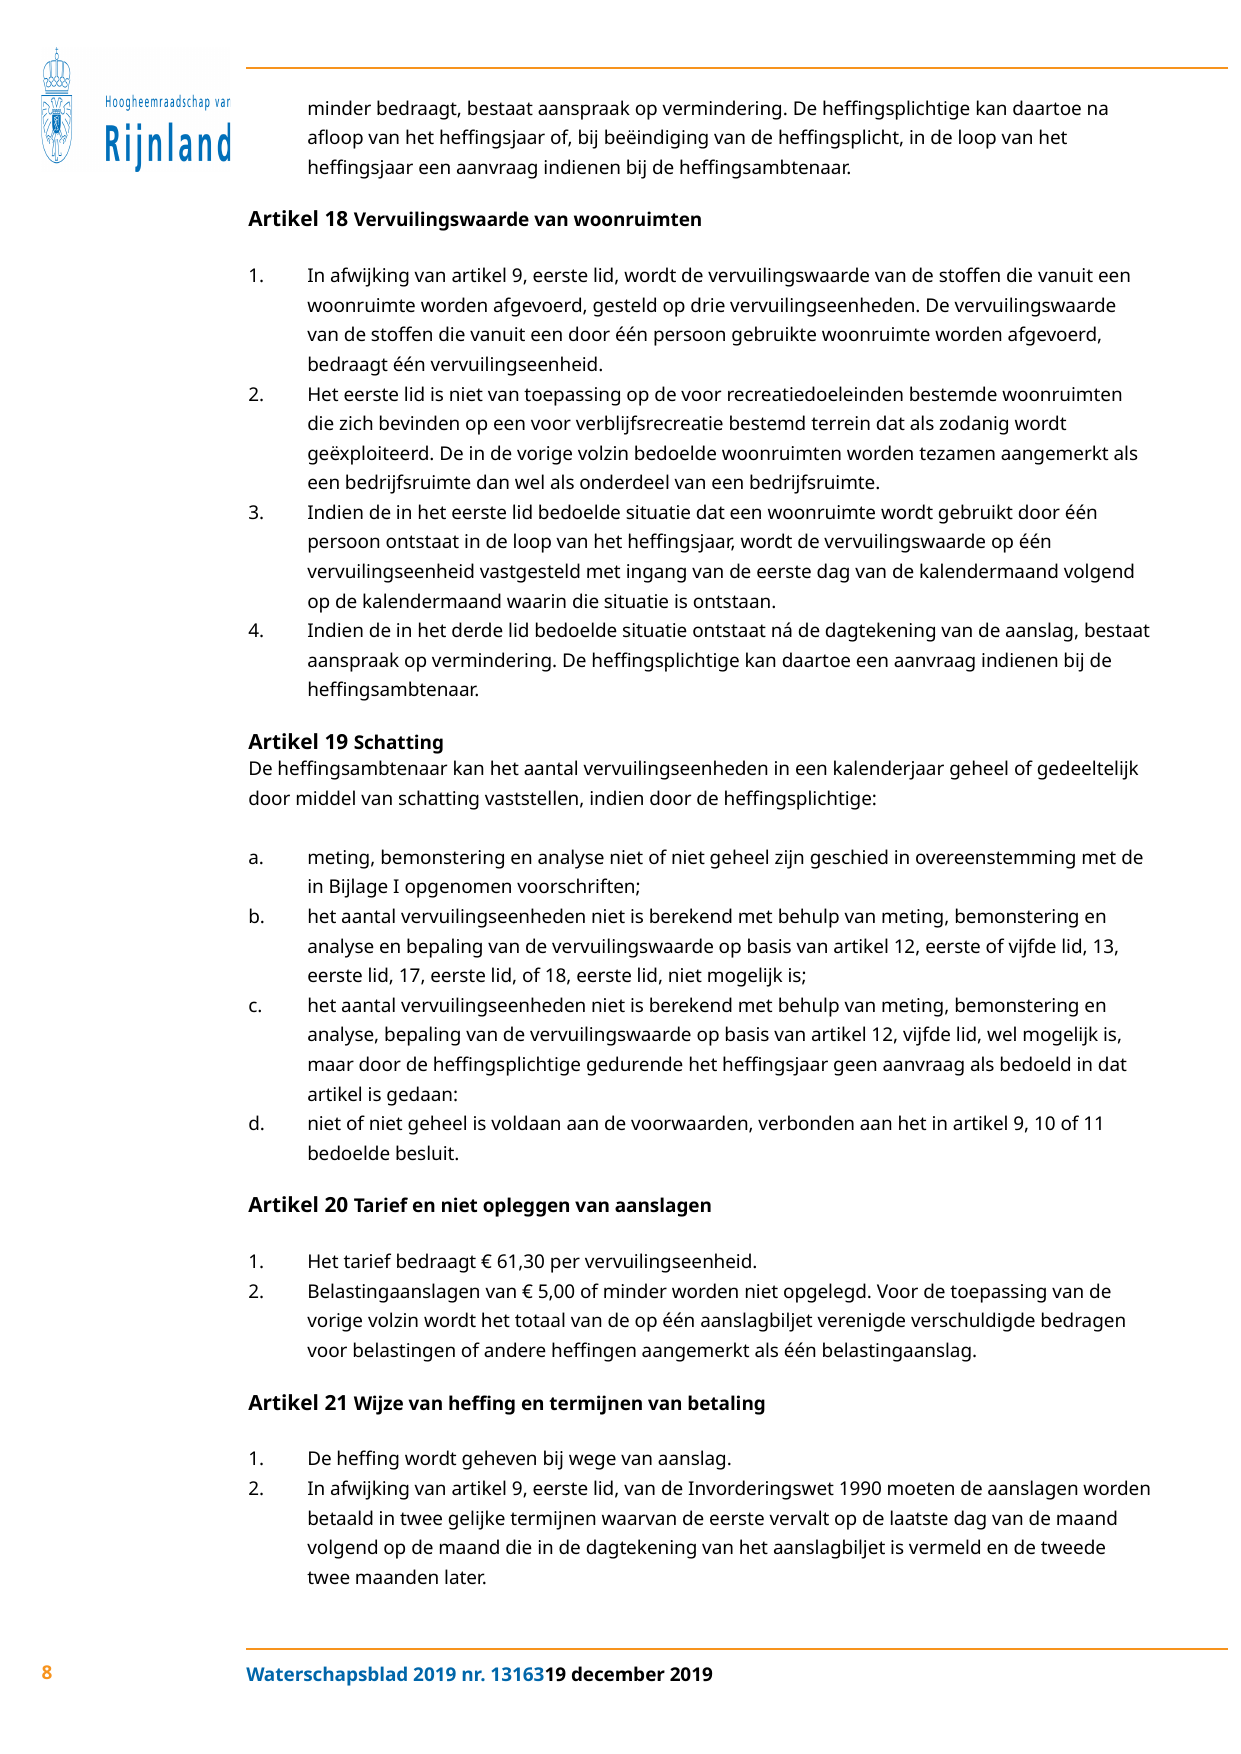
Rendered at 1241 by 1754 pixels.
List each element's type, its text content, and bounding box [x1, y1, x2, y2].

list In afwijking van artikel 9, eerste lid, wordt de vervuilingswaarde van de stoffen die vanuit een woonruimte worden afgevoerd, gesteld op drie vervuilingseenheden. De vervuilingswaarde van de stoffen die vanuit een door één persoon gebruikte woonruimte worden afgevoerd, bedraagt één vervuilingseenheid. [248, 262, 1152, 377]
list het aantal vervuilingseenheden niet is berekend met behulp van meting, bemonstering en analyse en bepaling van de vervuilingswaarde op basis van artikel 12, eerste of vijfde lid, 13, eerste lid, 17, eerste lid, of 18, eerste lid, niet mogelijk is; [248, 903, 1152, 988]
picture [41, 47, 231, 172]
text De heffingsambtenaar kan het aantal vervuilingseenheden in een kalenderjaar geheel of gedeeltelijk door middel van schatting vaststellen, indien door de heffingsplichtige: [248, 755, 1152, 811]
text Artikel 21 Wijze van heffing en termijnen van betaling [248, 1388, 1152, 1416]
list het aantal vervuilingseenheden niet is berekend met behulp van meting, bemonstering en analyse, bepaling van de vervuilingswaarde op basis van artikel 12, vijfde lid, wel mogelijk is, maar door de heffingsplichtige gedurende het heffingsjaar geen aanvraag als bedoeld in dat artikel is gedaan: [248, 992, 1152, 1107]
list Het eerste lid is niet van toepassing op de voor recreatiedoeleinden bestemde woonruimten die zich bevinden op een voor verblijfsrecreatie bestemd terrein dat als zodanig wordt geëxploiteerd. De in de vorige volzin bedoelde woonruimten worden tezamen aangemerkt als een bedrijfsruimte dan wel als onderdeel van een bedrijfsruimte. [248, 381, 1152, 495]
text Artikel 19 Schatting [248, 727, 1152, 755]
text Artikel 20 Tarief en niet opleggen van aanslagen [248, 1190, 1152, 1219]
list In afwijking van artikel 9, eerste lid, van de Invorderingswet 1990 moeten de aanslagen worden betaald in twee gelijke termijnen waarvan de eerste vervalt op de laatste dag van de maand volgend op de maand die in de dagtekening van het aanslagbiljet is vermeld en de tweede twee maanden later. [248, 1475, 1152, 1590]
list Het tarief bedraagt € 61,30 per vervuilingseenheid. [248, 1248, 1152, 1274]
list De heffing wordt geheven bij wege van aanslag. [248, 1446, 1152, 1471]
list Indien de in het eerste lid bedoelde situatie dat een woonruimte wordt gebruikt door één persoon ontstaat in de loop van het heffingsjaar, wordt de vervuilingswaarde op één vervuilingseenheid vastgesteld met ingang van de eerste dag van de kalendermaand volgend op de kalendermaand waarin die situatie is ontstaan. [248, 499, 1152, 613]
list Belastingaanslagen van € 5,00 of minder worden niet opgelegd. Voor de toepassing van de vorige volzin wordt het totaal van de op één aanslagbiljet verenigde verschuldigde bedragen voor belastingen of andere heffingen aangemerkt als één belastingaanslag. [248, 1278, 1152, 1363]
list meting, bemonstering en analyse niet of niet geheel zijn geschied in overeenstemming met de in Bijlage I opgenomen voorschriften; [248, 844, 1152, 899]
list niet of niet geheel is voldaan aan de voorwaarden, verbonden aan het in artikel 9, 10 of 11 bedoelde besluit. [248, 1110, 1152, 1166]
list Indien de in het derde lid bedoelde situatie ontstaat ná de dagtekening van de aanslag, bestaat aanspraak op vermindering. De heffingsplichtige kan daartoe een aanvraag indienen bij de heffingsambtenaar. [248, 617, 1152, 702]
list minder bedraagt, bestaat aanspraak op vermindering. De heffingsplichtige kan daartoe na afloop van het heffingsjaar of, bij beëindiging van de heffingsplicht, in de loop van het heffingsjaar een aanvraag indienen bij de heffingsambtenaar. [248, 95, 1152, 180]
text Artikel 18 Vervuilingswaarde van woonruimten [248, 204, 1152, 233]
